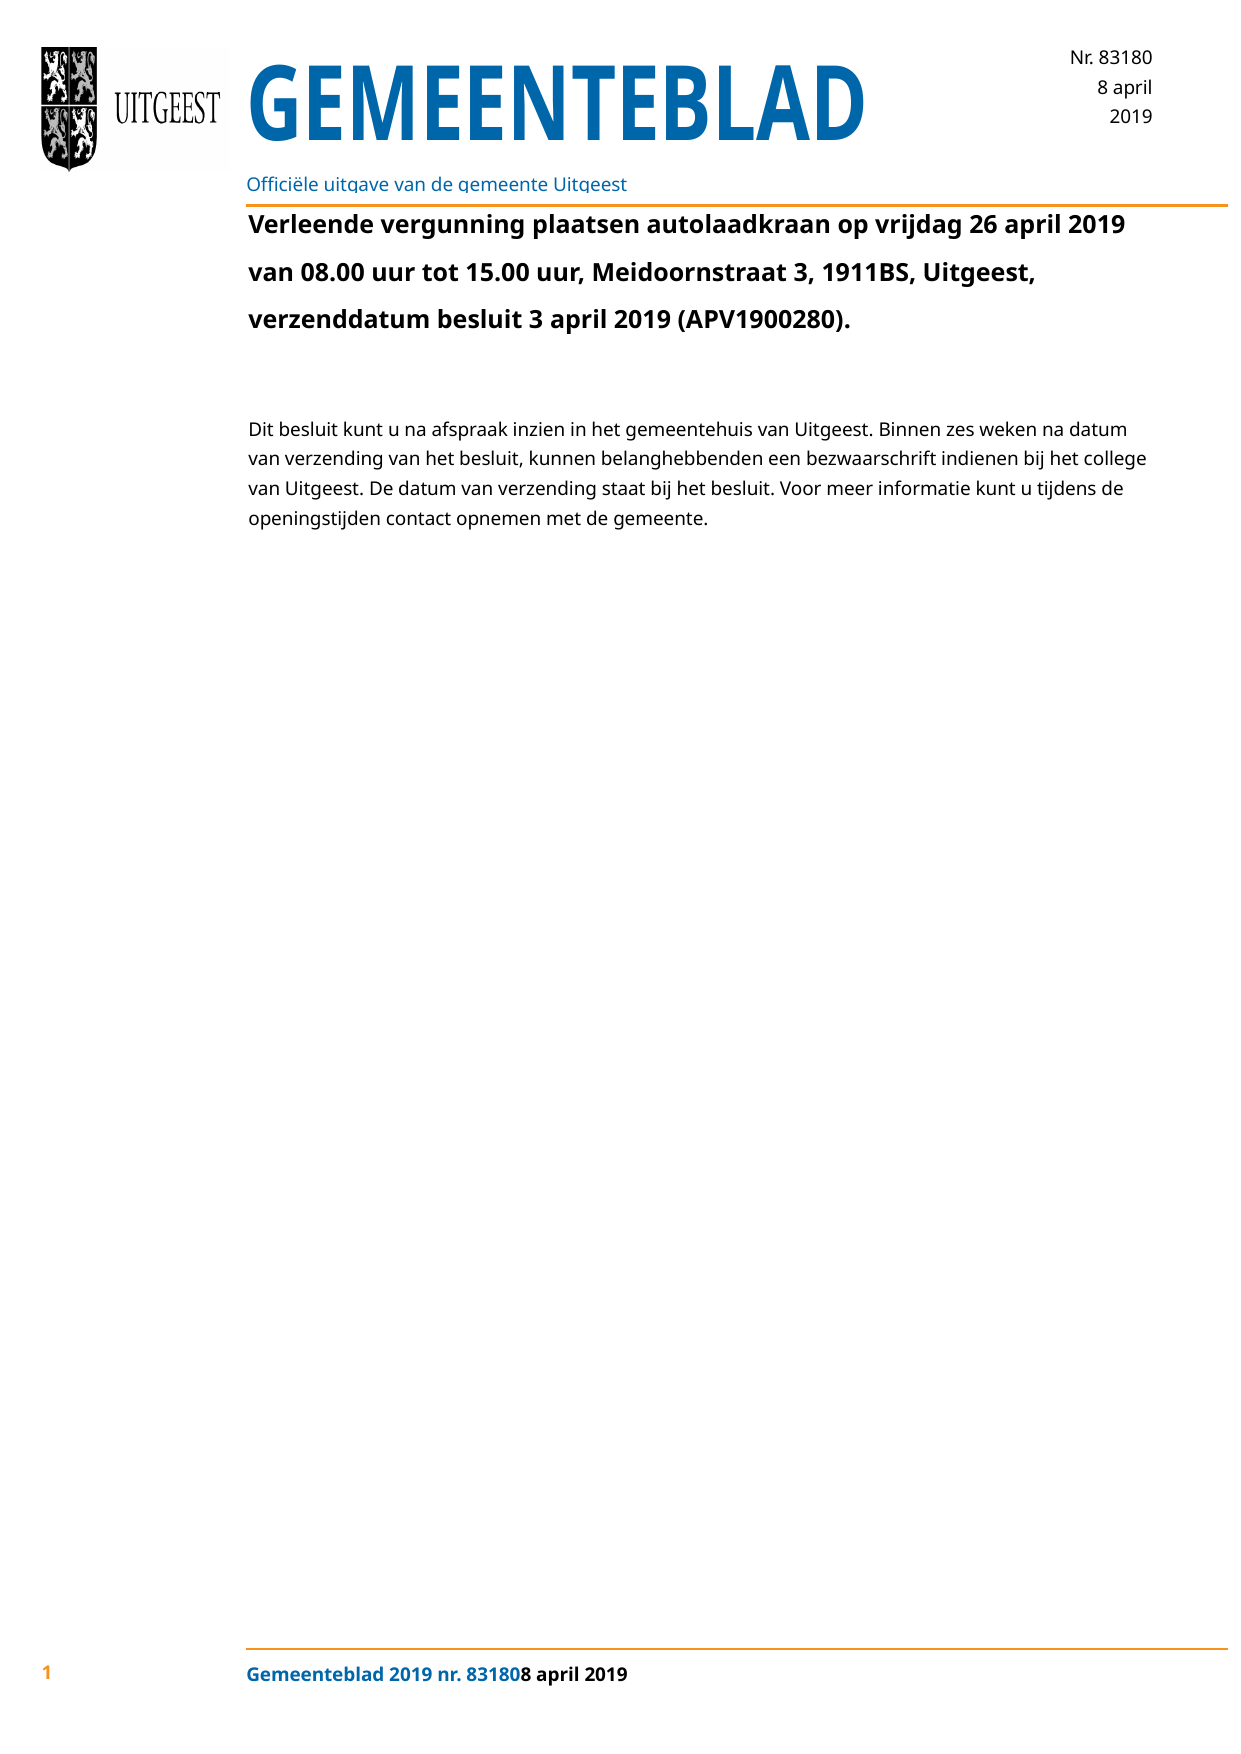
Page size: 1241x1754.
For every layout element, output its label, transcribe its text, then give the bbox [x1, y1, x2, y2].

text Dit besluit kunt u na afspraak inzien in het gemeentehuis van Uitgeest. Binnen zes weken na datum van verzending van het besluit, kunnen belanghebbenden een bezwaarschrift indienen bij het college van Uitgeest. De datum van verzending staat bij het besluit. Voor meer informatie kunt u tijdens de openingstijden contact opnemen met de gemeente. [248, 416, 1152, 530]
picture [41, 47, 231, 172]
text Verleende vergunning plaatsen autolaadkraan op vrijdag 26 april 2019 van 08.00 uur tot 15.00 uur, Meidoornstraat 3, 1911BS, Uitgeest, verzenddatum besluit 3 april 2019 (APV1900280). [248, 207, 1152, 336]
